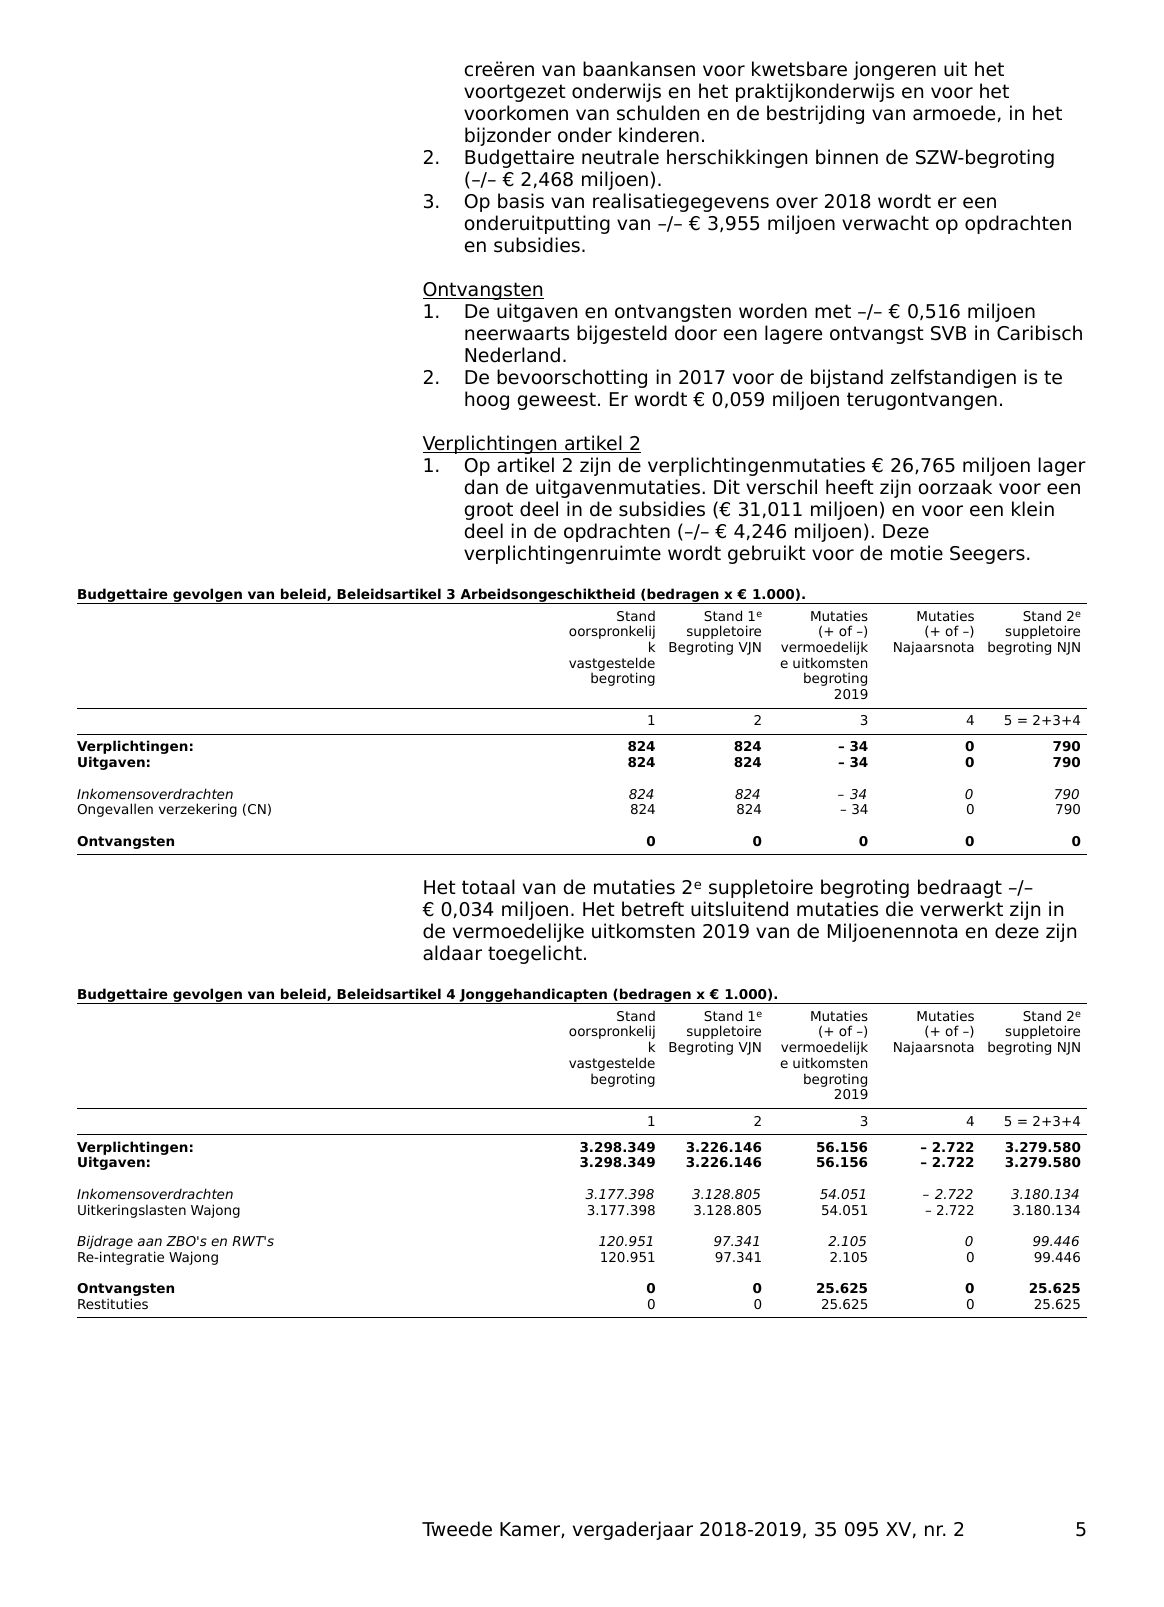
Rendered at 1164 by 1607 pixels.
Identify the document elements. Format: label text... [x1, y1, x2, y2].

table_cell 0 [661, 1281, 768, 1297]
table_cell [980, 1265, 1087, 1281]
table_cell 0 [874, 786, 980, 802]
table_cell [555, 1171, 661, 1187]
table_cell 3.180.134 [980, 1203, 1087, 1218]
table_cell Mutaties (+ of –) vermoedelijke uitkomsten begroting 2019 [768, 1004, 874, 1108]
table_cell Stand oorspronkelijk vastgestelde begroting [555, 604, 661, 707]
table_cell 824 [555, 786, 661, 802]
table_cell – 34 [768, 786, 874, 802]
table_cell 2.105 [768, 1250, 874, 1265]
table_cell Stand 2e suppletoire begroting NJN [980, 1004, 1087, 1108]
table_cell 54.051 [768, 1187, 874, 1202]
table_cell 790 [980, 802, 1087, 818]
table_cell Uitgaven: [77, 1155, 555, 1171]
table_cell 97.341 [661, 1250, 768, 1265]
table_cell 25.625 [768, 1297, 874, 1317]
table_cell 0 [874, 1234, 980, 1249]
text 2. De bevoorschotting in 2017 voor de bijstand zelfstandigen is te hoog geweest. Er wordt € 0,059 miljoen terugontvangen. [422, 367, 1087, 411]
table_header Budgettaire gevolgen van beleid, Beleidsartikel 4 Jonggehandicapten (bedragen x € 1.000). [77, 987, 1087, 1003]
table_cell 0 [980, 834, 1087, 854]
table_cell 0 [874, 834, 980, 854]
table_cell [77, 709, 555, 733]
table_cell [768, 1218, 874, 1234]
table_cell Stand 1e suppletoire Begroting VJN [661, 1004, 768, 1108]
table_cell [768, 818, 874, 834]
table_cell 3.279.580 [980, 1135, 1087, 1155]
table_cell – 2.722 [874, 1155, 980, 1171]
table_cell Stand oorspronkelijk vastgestelde begroting [555, 1004, 661, 1108]
table_cell [980, 771, 1087, 786]
table_cell 0 [661, 834, 768, 854]
table_cell Uitgaven: [77, 755, 555, 771]
table_cell 1 [555, 709, 661, 733]
table_cell [555, 1265, 661, 1281]
table_cell – 34 [768, 755, 874, 771]
table_cell 25.625 [980, 1281, 1087, 1297]
subtitle Ontvangsten [422, 279, 1087, 301]
table_cell 0 [874, 1297, 980, 1317]
table_cell 3.180.134 [980, 1187, 1087, 1202]
table_cell [874, 818, 980, 834]
table_cell 790 [980, 755, 1087, 771]
table_cell 56.156 [768, 1135, 874, 1155]
table_header Budgettaire gevolgen van beleid, Beleidsartikel 3 Arbeidsongeschiktheid (bedragen x € 1.000). [77, 587, 1087, 603]
table_cell [661, 1218, 768, 1234]
table_cell Mutaties (+ of –) vermoedelijke uitkomsten begroting 2019 [768, 604, 874, 707]
table_cell 3.128.805 [661, 1203, 768, 1218]
table_cell [980, 1171, 1087, 1187]
table_cell 25.625 [768, 1281, 874, 1297]
table_cell [77, 1109, 555, 1134]
table_cell [77, 604, 555, 707]
table_cell 2.105 [768, 1234, 874, 1249]
table_cell [555, 818, 661, 834]
table_cell [874, 1171, 980, 1187]
table_cell Uitkeringslasten Wajong [77, 1203, 555, 1218]
table_cell 824 [661, 755, 768, 771]
table_cell [77, 1171, 555, 1187]
table_cell 3.226.146 [661, 1135, 768, 1155]
table_cell [980, 1218, 1087, 1234]
table_cell 824 [661, 786, 768, 802]
table_cell 56.156 [768, 1155, 874, 1171]
table_cell 120.951 [555, 1250, 661, 1265]
table_cell [77, 771, 555, 786]
table_cell Verplichtingen: [77, 735, 555, 755]
table_cell Ontvangsten [77, 834, 555, 854]
table_cell Stand 1e suppletoire Begroting VJN [661, 604, 768, 707]
table_cell 99.446 [980, 1234, 1087, 1249]
table_cell 3.128.805 [661, 1187, 768, 1202]
table_cell [77, 1004, 555, 1108]
table_cell 120.951 [555, 1234, 661, 1249]
table_cell 4 [874, 709, 980, 733]
table_cell 824 [555, 802, 661, 818]
table_cell Bijdrage aan ZBO's en RWT's [77, 1234, 555, 1249]
table_cell 97.341 [661, 1234, 768, 1249]
table_cell Inkomensoverdrachten [77, 1187, 555, 1202]
table_cell 3.226.146 [661, 1155, 768, 1171]
table_cell [768, 1265, 874, 1281]
table_cell [874, 771, 980, 786]
text Het totaal van de mutaties 2e suppletoire begroting bedraagt –/– € 0,034 miljoen. Het betreft uitsluitend mutaties die verwerkt zijn in de vermoedelijke uitkomsten 2019 van de Miljoenennota en deze zijn aldaar toegelicht. [422, 877, 1087, 965]
table_cell [77, 1218, 555, 1234]
table_cell – 2.722 [874, 1135, 980, 1155]
table_cell – 34 [768, 735, 874, 755]
table_cell 0 [555, 1297, 661, 1317]
table_cell 2 [661, 1109, 768, 1134]
table_cell Verplichtingen: [77, 1135, 555, 1155]
table_cell 2 [661, 709, 768, 733]
table_cell Stand 2e suppletoire begroting NJN [980, 604, 1087, 707]
table_cell Re-integratie Wajong [77, 1250, 555, 1265]
table_cell [661, 818, 768, 834]
table_cell 99.446 [980, 1250, 1087, 1265]
subtitle Verplichtingen artikel 2 [422, 433, 1087, 455]
table_cell 3.298.349 [555, 1135, 661, 1155]
table_cell 790 [980, 735, 1087, 755]
table_cell 0 [874, 1281, 980, 1297]
text creëren van baankansen voor kwetsbare jongeren uit het voortgezet onderwijs en het praktijkonderwijs en voor het voorkomen van schulden en de bestrijding van armoede, in het bijzonder onder kinderen. [422, 59, 1087, 147]
table_cell 0 [874, 735, 980, 755]
table_cell – 2.722 [874, 1203, 980, 1218]
table_cell [77, 818, 555, 834]
table_cell 824 [661, 735, 768, 755]
table_cell 824 [555, 755, 661, 771]
table_cell 0 [874, 1250, 980, 1265]
text 1. De uitgaven en ontvangsten worden met –/– € 0,516 miljoen neerwaarts bijgesteld door een lagere ontvangst SVB in Caribisch Nederland. [422, 301, 1087, 367]
table_cell 1 [555, 1109, 661, 1134]
table_cell 824 [555, 735, 661, 755]
text 3. Op basis van realisatiegegevens over 2018 wordt er een onderuitputting van –/– € 3,955 miljoen verwacht op opdrachten en subsidies. [422, 191, 1087, 257]
table_cell [980, 818, 1087, 834]
table_cell Ontvangsten [77, 1281, 555, 1297]
table_cell 3.279.580 [980, 1155, 1087, 1171]
table_cell 0 [874, 755, 980, 771]
table_cell 0 [874, 802, 980, 818]
table_cell [77, 1265, 555, 1281]
table_cell 5 = 2+3+4 [980, 709, 1087, 733]
table_cell – 2.722 [874, 1187, 980, 1202]
table_cell [768, 1171, 874, 1187]
table_cell [555, 771, 661, 786]
table_cell [661, 1265, 768, 1281]
table_cell – 34 [768, 802, 874, 818]
table_cell 4 [874, 1109, 980, 1134]
table_cell 0 [555, 834, 661, 854]
table_cell 25.625 [980, 1297, 1087, 1317]
table_cell 0 [555, 1281, 661, 1297]
table_cell 790 [980, 786, 1087, 802]
table_cell 824 [661, 802, 768, 818]
table_cell 5 = 2+3+4 [980, 1109, 1087, 1134]
table_cell [661, 1171, 768, 1187]
table_cell Mutaties (+ of –) Najaarsnota [874, 604, 980, 707]
table_cell 3 [768, 709, 874, 733]
table_cell 3 [768, 1109, 874, 1134]
table_cell [874, 1265, 980, 1281]
table_cell 0 [768, 834, 874, 854]
table_cell [874, 1218, 980, 1234]
table_cell Restituties [77, 1297, 555, 1317]
table_cell Inkomensoverdrachten [77, 786, 555, 802]
table_cell [768, 771, 874, 786]
table_cell Mutaties (+ of –) Najaarsnota [874, 1004, 980, 1108]
table_cell Ongevallen verzekering (CN) [77, 802, 555, 818]
table_cell [661, 771, 768, 786]
table_cell [555, 1218, 661, 1234]
table_cell 3.298.349 [555, 1155, 661, 1171]
table_cell 0 [661, 1297, 768, 1317]
text 2. Budgettaire neutrale herschikkingen binnen de SZW-begroting (–/– € 2,468 miljoen). [422, 147, 1087, 191]
table_cell 54.051 [768, 1203, 874, 1218]
table_cell 3.177.398 [555, 1187, 661, 1202]
table_cell 3.177.398 [555, 1203, 661, 1218]
text 1. Op artikel 2 zijn de verplichtingenmutaties € 26,765 miljoen lager dan de uitgavenmutaties. Dit verschil heeft zijn oorzaak voor een groot deel in de subsidies (€ 31,011 miljoen) en voor een klein deel in de opdrachten (–/– € 4,246 miljoen). Deze verplichtingenruimte wordt gebruikt voor de motie Seegers. [422, 455, 1087, 565]
